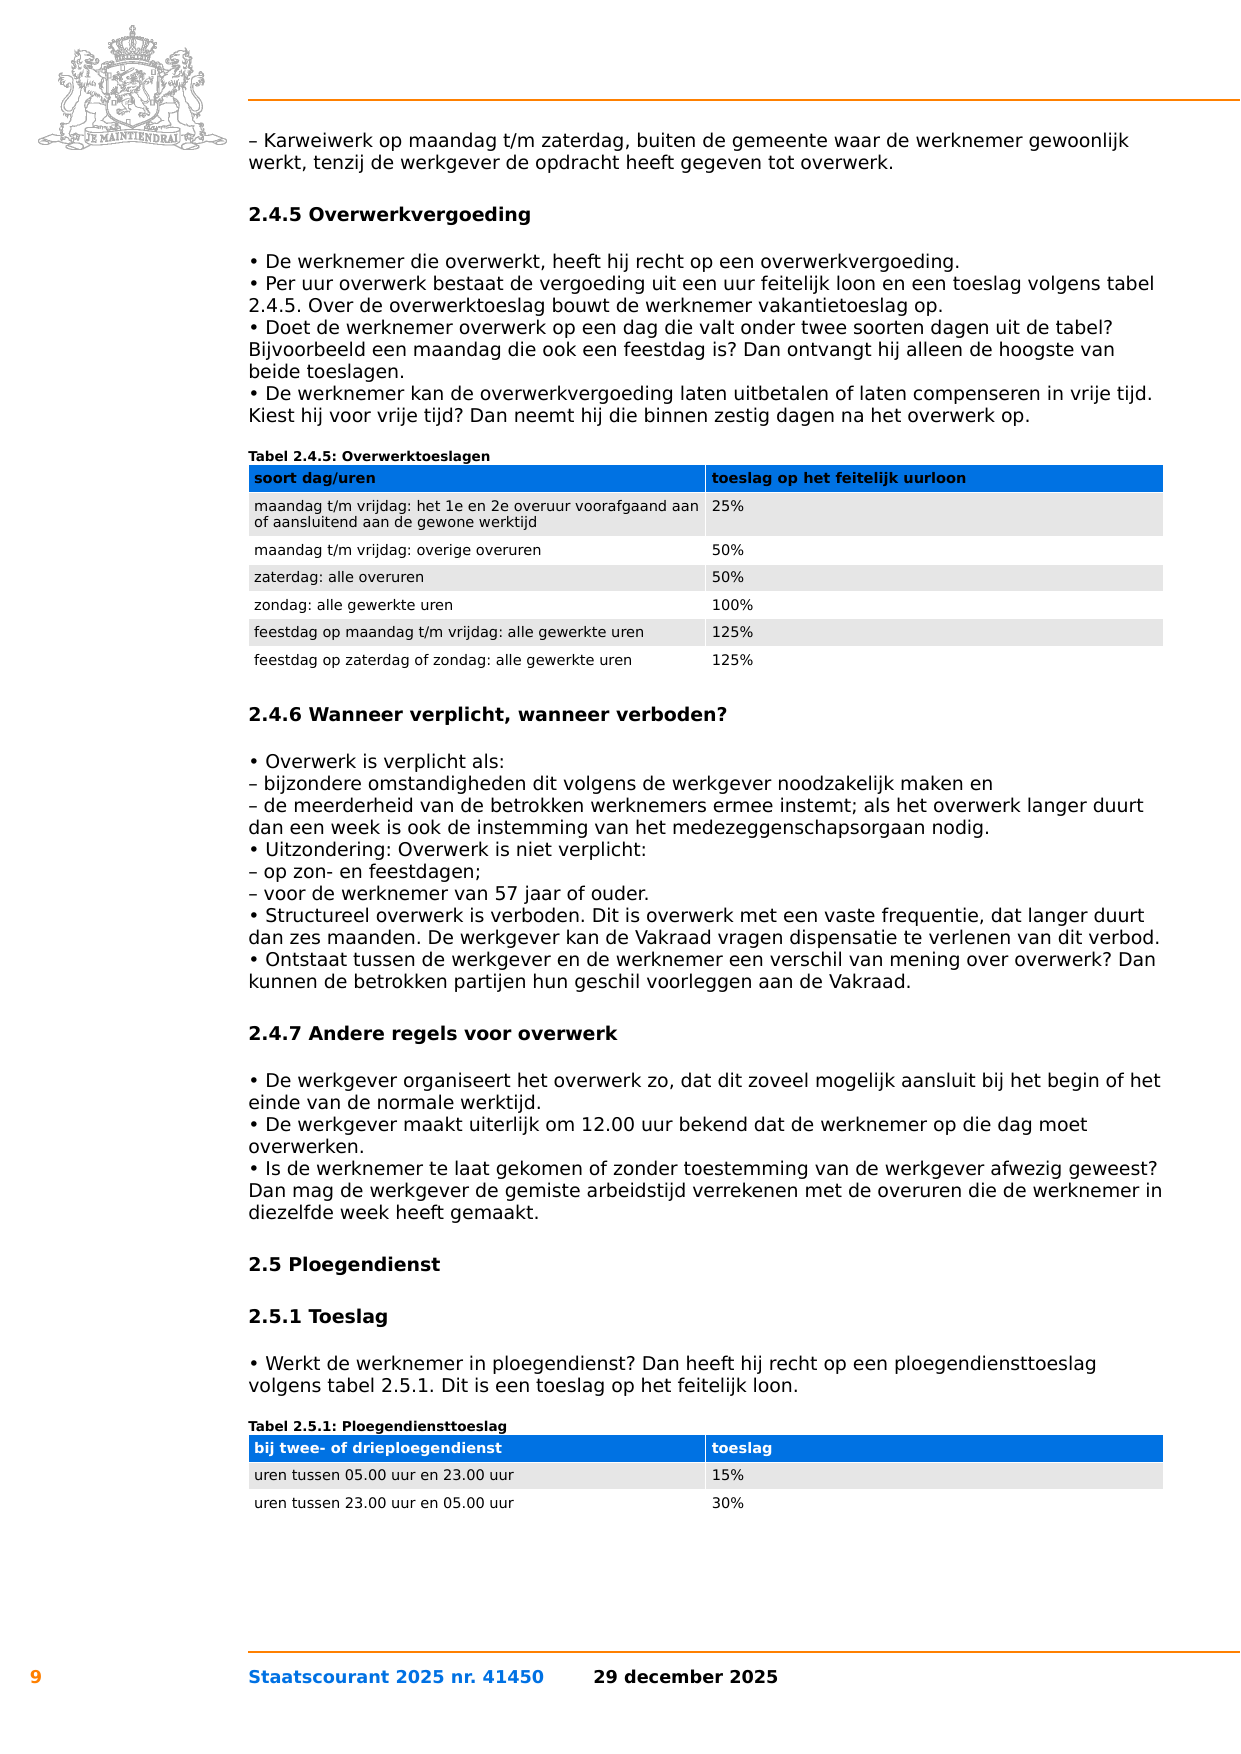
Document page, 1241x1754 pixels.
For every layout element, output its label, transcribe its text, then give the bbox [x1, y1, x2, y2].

subtitle 2.5.1 Toeslag [248, 1306, 1163, 1328]
text • Per uur overwerk bestaat de vergoeding uit een uur feitelijk loon en een toeslag volgens tabel 2.4.5. Over de overwerktoeslag bouwt de werknemer vakantietoeslag op. [248, 273, 1163, 317]
table_cell toeslag [706, 1435, 1163, 1462]
table_cell 125% [706, 647, 1163, 673]
table_cell toeslag op het feitelijk uurloon [706, 465, 1163, 492]
text • Is de werknemer te laat gekomen of zonder toestemming van de werkgever afwezig geweest? Dan mag de werkgever de gemiste arbeidstijd verrekenen met de overuren die de werknemer in diezelfde week heeft gemaakt. [248, 1158, 1163, 1224]
subtitle 2.4.5 Overwerkvergoeding [248, 204, 1163, 226]
text • De werknemer kan de overwerkvergoeding laten uitbetalen of laten compenseren in vrije tijd. Kiest hij voor vrije tijd? Dan neemt hij die binnen zestig dagen na het overwerk op. [248, 383, 1163, 427]
text – op zon- en feestdagen; [248, 861, 1163, 883]
table_cell uren tussen 23.00 uur en 05.00 uur [249, 1490, 705, 1516]
text • Doet de werknemer overwerk op een dag die valt onder twee soorten dagen uit de tabel? Bijvoorbeeld een maandag die ook een feestdag is? Dan ontvangt hij alleen de hoogste van beide toeslagen. [248, 317, 1163, 383]
table_cell soort dag/uren [249, 465, 705, 492]
table_cell 125% [706, 619, 1163, 646]
table_cell 15% [706, 1463, 1163, 1489]
text – voor de werknemer van 57 jaar of ouder. [248, 883, 1163, 905]
table_cell feestdag op zaterdag of zondag: alle gewerkte uren [249, 647, 705, 673]
text • Werkt de werknemer in ploegendienst? Dan heeft hij recht op een ploegendiensttoeslag volgens tabel 2.5.1. Dit is een toeslag op het feitelijk loon. [248, 1353, 1163, 1397]
table_cell 50% [706, 537, 1163, 563]
text • Ontstaat tussen de werkgever en de werknemer een verschil van mening over overwerk? Dan kunnen de betrokken partijen hun geschil voorleggen aan de Vakraad. [248, 949, 1163, 993]
table_cell 50% [706, 565, 1163, 591]
table_header Tabel 2.5.1: Ploegendiensttoeslag [248, 1419, 1163, 1434]
table_cell 30% [706, 1490, 1163, 1516]
text – Karweiwerk op maandag t/m zaterdag, buiten de gemeente waar de werknemer gewoonlijk werkt, tenzij de werkgever de opdracht heeft gegeven tot overwerk. [248, 130, 1163, 174]
picture [38, 25, 227, 150]
text • De werkgever maakt uiterlijk om 12.00 uur bekend dat de werknemer op die dag moet overwerken. [248, 1114, 1163, 1158]
text – de meerderheid van de betrokken werknemers ermee instemt; als het overwerk langer duurt dan een week is ook de instemming van het medezeggenschapsorgaan nodig. [248, 795, 1163, 839]
table_cell zondag: alle gewerkte uren [249, 592, 705, 618]
text • Overwerk is verplicht als: [248, 751, 1163, 773]
text • Structureel overwerk is verboden. Dit is overwerk met een vaste frequentie, dat langer duurt dan zes maanden. De werkgever kan de Vakraad vragen dispensatie te verlenen van dit verbod. [248, 905, 1163, 949]
table_header Tabel 2.4.5: Overwerktoeslagen [248, 449, 1163, 464]
subtitle 2.4.7 Andere regels voor overwerk [248, 1023, 1163, 1045]
text • De werkgever organiseert het overwerk zo, dat dit zoveel mogelijk aansluit bij het begin of het einde van de normale werktijd. [248, 1070, 1163, 1114]
table_cell bij twee- of drieploegendienst [249, 1435, 705, 1462]
table_cell maandag t/m vrijdag: het 1e en 2e overuur voorafgaand aan of aansluitend aan de gewone werktijd [249, 493, 705, 536]
text • De werknemer die overwerkt, heeft hij recht op een overwerkvergoeding. [248, 251, 1163, 273]
text – bijzondere omstandigheden dit volgens de werkgever noodzakelijk maken en [248, 773, 1163, 795]
table_cell feestdag op maandag t/m vrijdag: alle gewerkte uren [249, 619, 705, 646]
table_cell maandag t/m vrijdag: overige overuren [249, 537, 705, 563]
subtitle 2.5 Ploegendienst [248, 1254, 1163, 1276]
table_cell uren tussen 05.00 uur en 23.00 uur [249, 1463, 705, 1489]
table_cell 25% [706, 493, 1163, 536]
subtitle 2.4.6 Wanneer verplicht, wanneer verboden? [248, 704, 1163, 726]
text • Uitzondering: Overwerk is niet verplicht: [248, 839, 1163, 861]
table_cell zaterdag: alle overuren [249, 565, 705, 591]
table_cell 100% [706, 592, 1163, 618]
